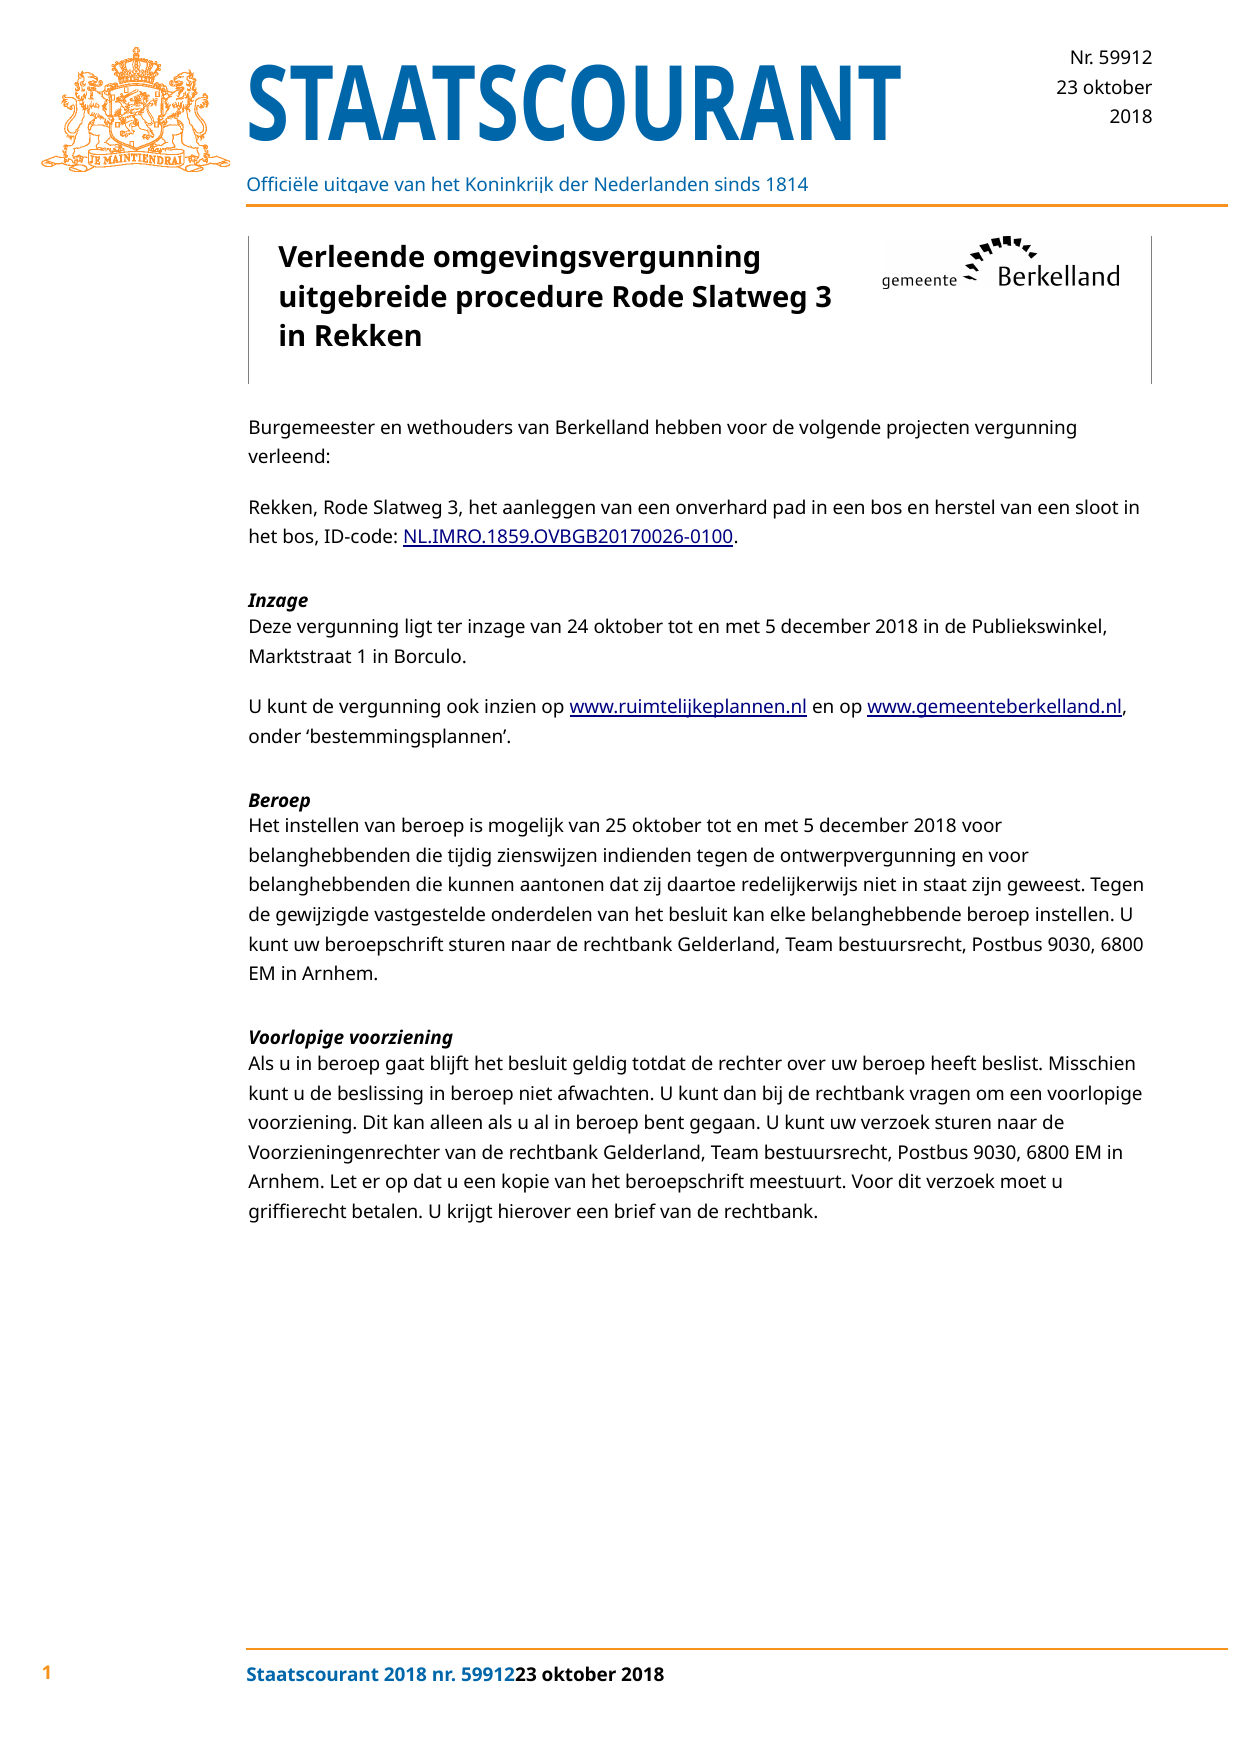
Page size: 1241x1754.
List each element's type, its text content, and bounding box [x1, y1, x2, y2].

text U kunt de vergunning ook inzien op www.ruimtelijkeplannen.nl en op www.gemeenteberkelland.nl, onder ‘bestemmingsplannen’. [248, 693, 1152, 748]
text Inzage [248, 587, 1152, 613]
text Voorlopige voorziening [248, 1024, 1152, 1050]
text Rekken, Rode Slatweg 3, het aanleggen van een onverhard pad in een bos en herstel van een sloot in het bos, ID-code: NL.IMRO.1859.OVBGB20170026-0100. [248, 494, 1152, 549]
text Deze vergunning ligt ter inzage van 24 oktober tot en met 5 december 2018 in de Publiekswinkel, Marktstraat 1 in Borculo. [248, 613, 1152, 668]
table_header Verleende omgevingsvergunning uitgebreide procedure Rode Slatweg 3 in Rekken [249, 236, 850, 384]
picture [41, 47, 231, 172]
text Beroep [248, 787, 1152, 812]
picture [882, 236, 1119, 289]
text Burgemeester en wethouders van Berkelland hebben voor de volgende projecten vergunning verleend: [248, 414, 1152, 469]
text Het instellen van beroep is mogelijk van 25 oktober tot en met 5 december 2018 voor belanghebbenden die tijdig zienswijzen indienden tegen de ontwerpvergunning en voor belanghebbenden die kunnen aantonen dat zij daartoe redelijkerwijs niet in staat zijn geweest. Tegen de gewijzigde vastgestelde onderdelen van het besluit kan elke belanghebbende beroep instellen. U kunt uw beroepschrift sturen naar de rechtbank Gelderland, Team bestuursrecht, Postbus 9030, 6800 EM in Arnhem. [248, 812, 1152, 986]
text Als u in beroep gaat blijft het besluit geldig totdat de rechter over uw beroep heeft beslist. Misschien kunt u de beslissing in beroep niet afwachten. U kunt dan bij de rechtbank vragen om een voorlopige voorziening. Dit kan alleen als u al in beroep bent gegaan. U kunt uw verzoek sturen naar de Voorzieningenrechter van de rechtbank Gelderland, Team bestuursrecht, Postbus 9030, 6800 EM in Arnhem. Let er op dat u een kopie van het beroepschrift meestuurt. Voor dit verzoek moet u griffierecht betalen. U krijgt hierover een brief van de rechtbank. [248, 1050, 1152, 1224]
table_header [850, 236, 1151, 384]
